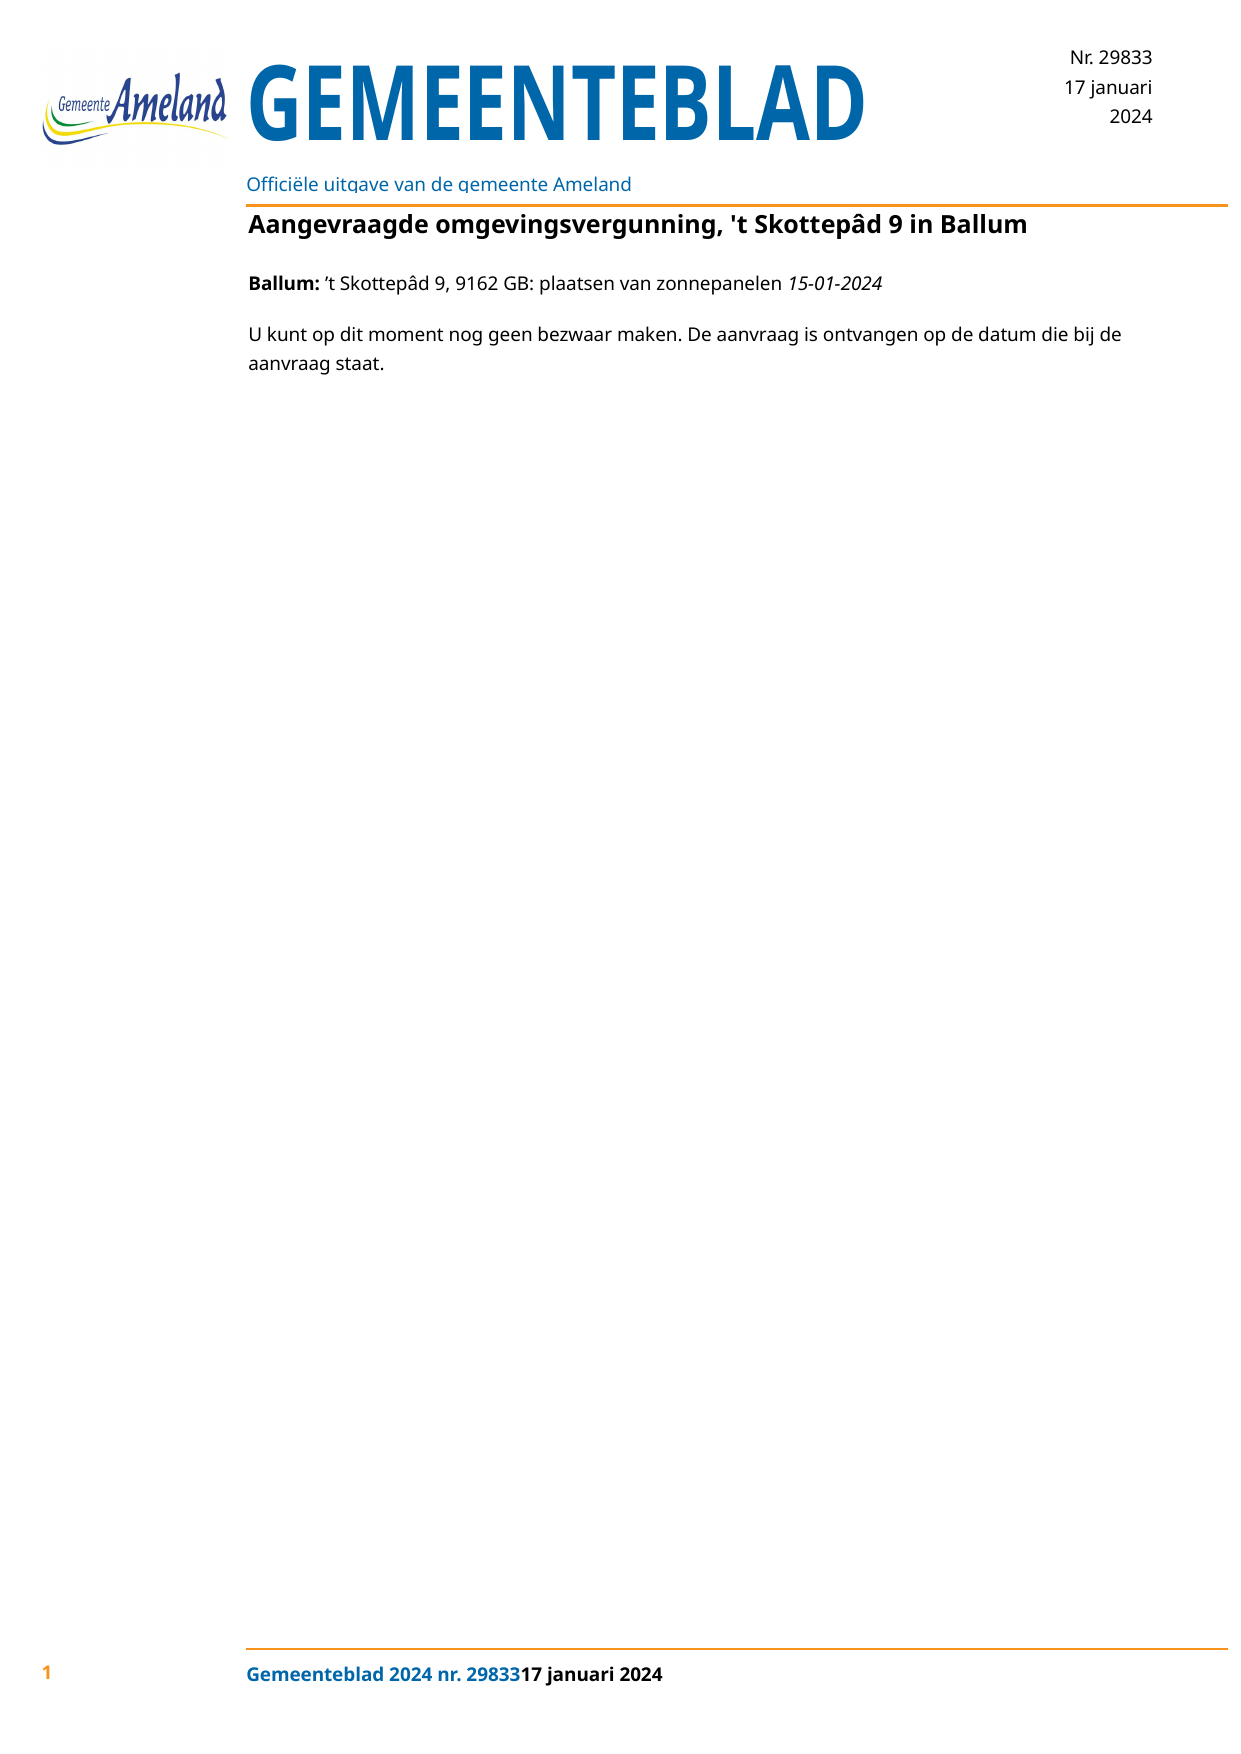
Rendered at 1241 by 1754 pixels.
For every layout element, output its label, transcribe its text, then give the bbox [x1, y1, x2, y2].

text U kunt op dit moment nog geen bezwaar maken. De aanvraag is ontvangen op de datum die bij de aanvraag staat. [248, 321, 1152, 376]
picture [41, 47, 231, 172]
text Aangevraagde omgevingsvergunning, 't Skottepâd 9 in Ballum [248, 207, 1152, 241]
text Ballum: ’t Skottepâd 9, 9162 GB: plaatsen van zonnepanelen 15-01-2024 [248, 270, 1152, 296]
